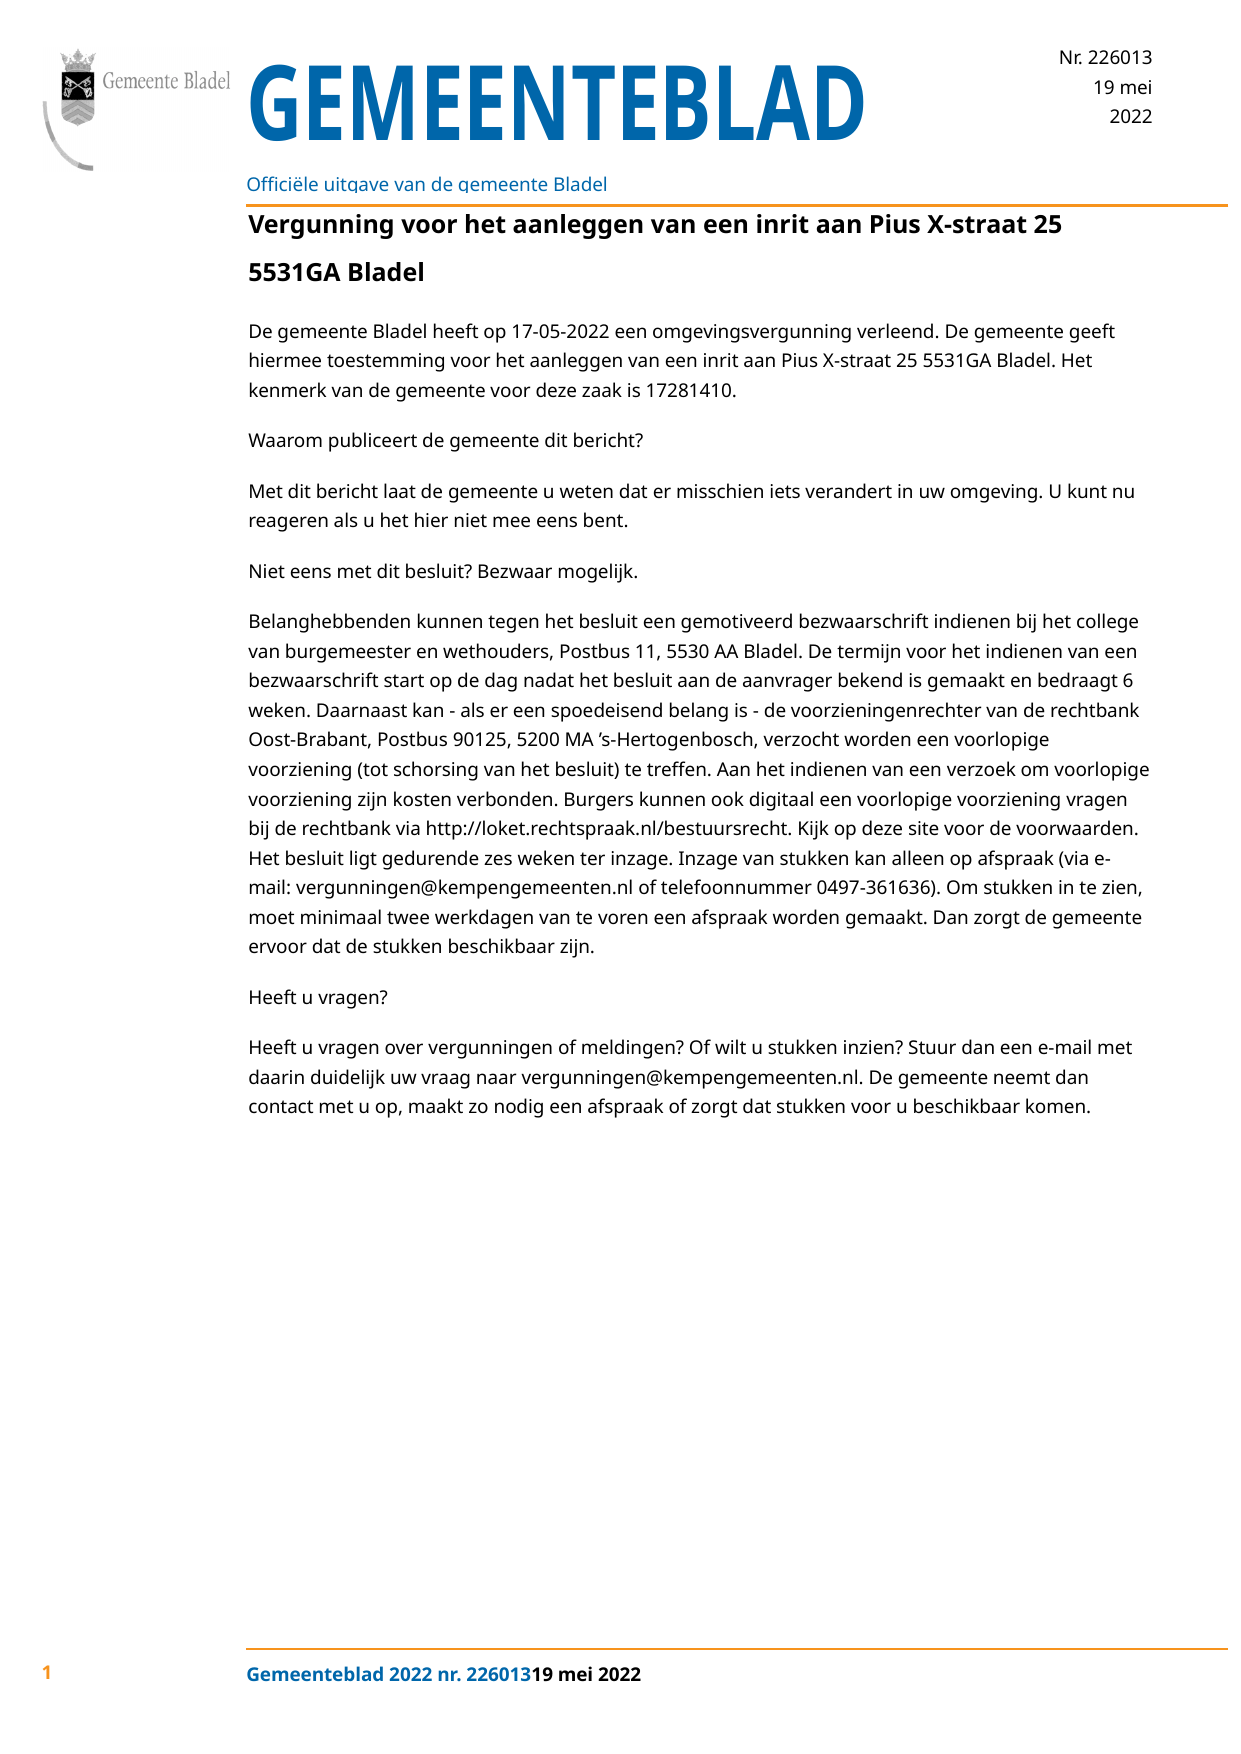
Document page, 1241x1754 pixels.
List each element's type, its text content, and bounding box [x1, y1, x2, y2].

text Niet eens met dit besluit? Bezwaar mogelijk. [248, 558, 1152, 584]
text Belanghebbenden kunnen tegen het besluit een gemotiveerd bezwaarschrift indienen bij het college van burgemeester en wethouders, Postbus 11, 5530 AA Bladel. De termijn voor het indienen van een bezwaarschrift start op de dag nadat het besluit aan de aanvrager bekend is gemaakt en bedraagt 6 weken. Daarnaast kan - als er een spoedeisend belang is - de voorzieningenrechter van de rechtbank Oost-Brabant, Postbus 90125, 5200 MA ’s-Hertogenbosch, verzocht worden een voorlopige voorziening (tot schorsing van het besluit) te treffen. Aan het indienen van een verzoek om voorlopige voorziening zijn kosten verbonden. Burgers kunnen ook digitaal een voorlopige voorziening vragen bij de rechtbank via http://loket.rechtspraak.nl/bestuursrecht. Kijk op deze site voor de voorwaarden. Het besluit ligt gedurende zes weken ter inzage. Inzage van stukken kan alleen op afspraak (via e-mail: vergunningen@kempengemeenten.nl of telefoonnummer 0497-361636). Om stukken in te zien, moet minimaal twee werkdagen van te voren een afspraak worden gemaakt. Dan zorgt de gemeente ervoor dat de stukken beschikbaar zijn. [248, 608, 1152, 959]
picture [41, 47, 231, 172]
text Met dit bericht laat de gemeente u weten dat er misschien iets verandert in uw omgeving. U kunt nu reageren als u het hier niet mee eens bent. [248, 478, 1152, 533]
text Heeft u vragen over vergunningen of meldingen? Of wilt u stukken inzien? Stuur dan een e-mail met daarin duidelijk uw vraag naar vergunningen@kempengemeenten.nl. De gemeente neemt dan contact met u op, maakt zo nodig een afspraak of zorgt dat stukken voor u beschikbaar komen. [248, 1034, 1152, 1119]
text De gemeente Bladel heeft op 17-05-2022 een omgevingsvergunning verleend. De gemeente geeft hiermee toestemming voor het aanleggen van een inrit aan Pius X-straat 25 5531GA Bladel. Het kenmerk van de gemeente voor deze zaak is 17281410. [248, 318, 1152, 403]
text Waarom publiceert de gemeente dit bericht? [248, 427, 1152, 453]
text Vergunning voor het aanleggen van een inrit aan Pius X-straat 25 5531GA Bladel [248, 207, 1152, 288]
text Heeft u vragen? [248, 984, 1152, 1010]
